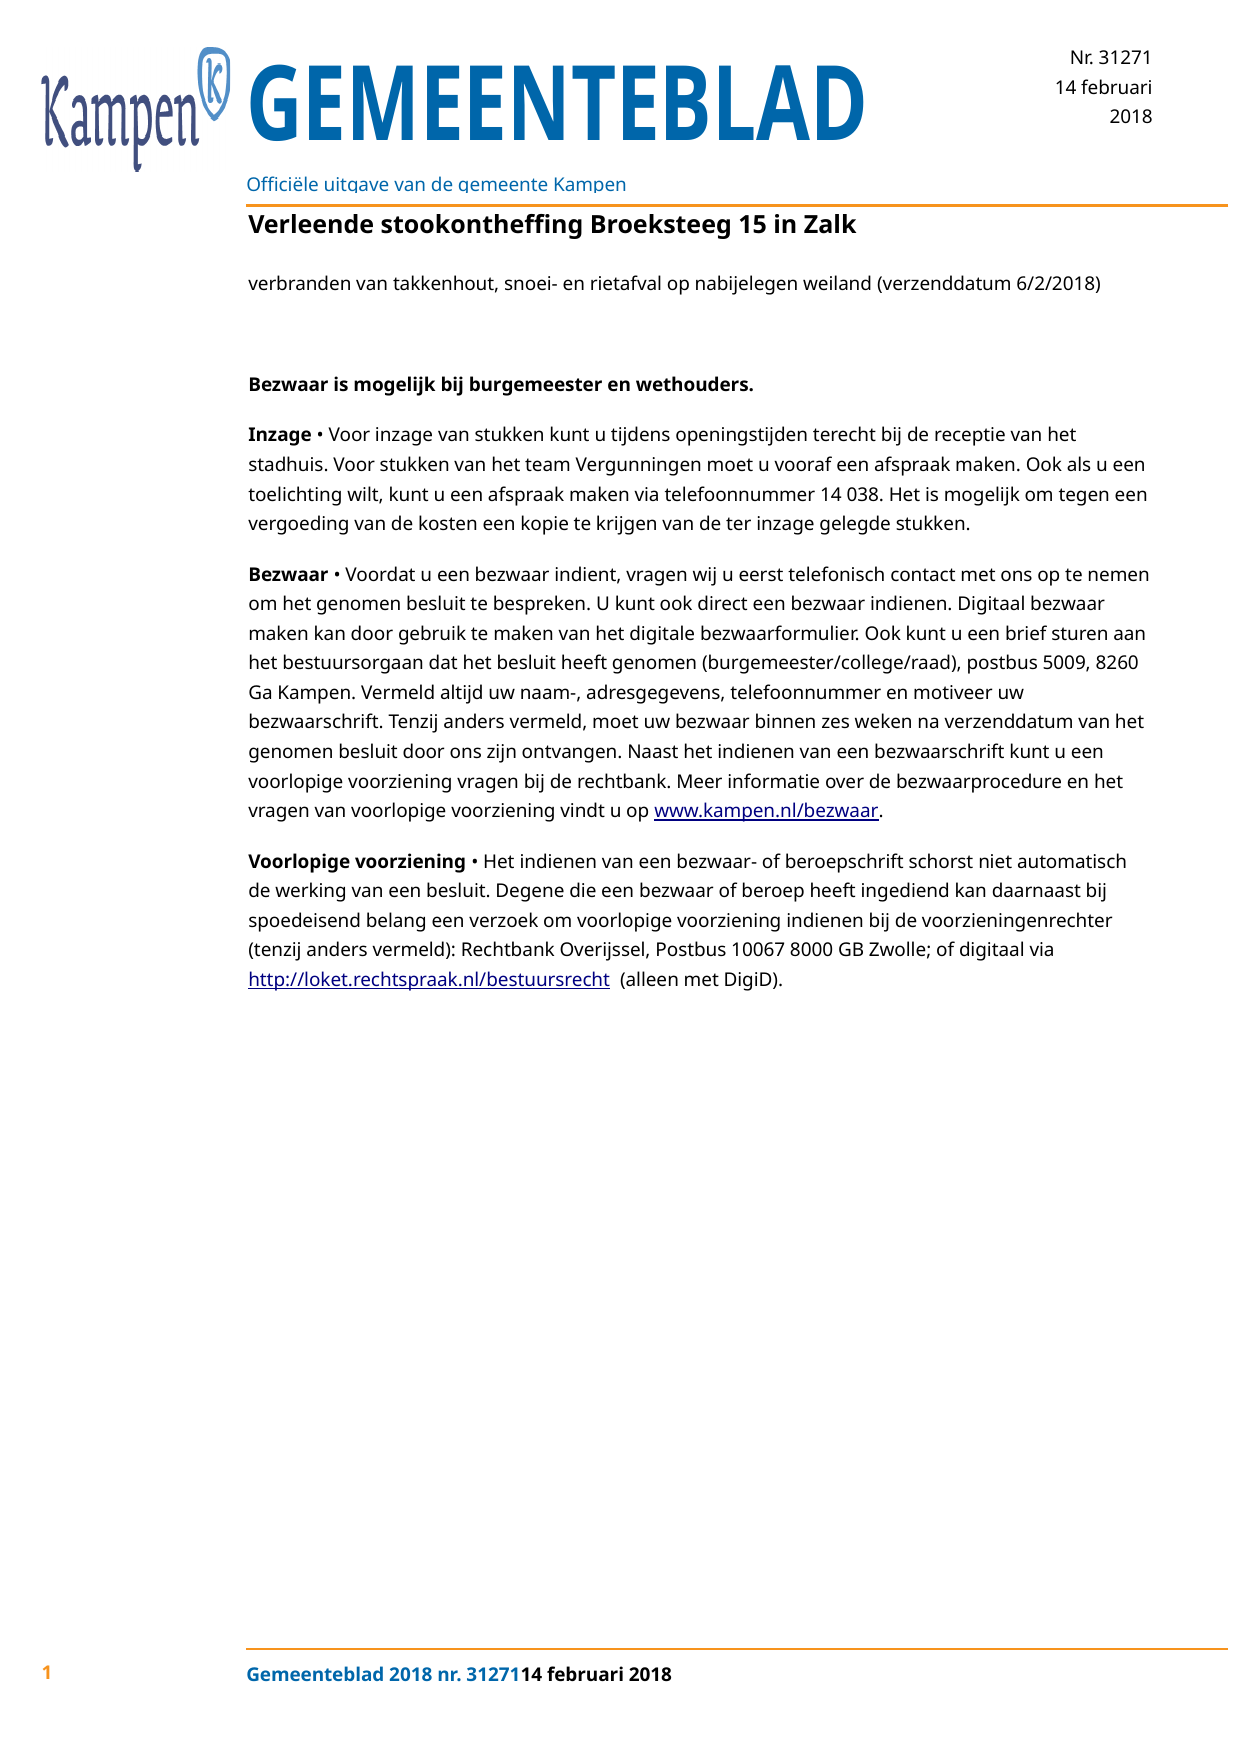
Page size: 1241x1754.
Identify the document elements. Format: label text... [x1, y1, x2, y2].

text verbranden van takkenhout, snoei- en rietafval op nabijelegen weiland (verzenddatum 6/2/2018) [248, 270, 1152, 296]
text Bezwaar is mogelijk bij burgemeester en wethouders. [248, 371, 1152, 397]
text Voorlopige voorziening • Het indienen van een bezwaar- of beroepschrift schorst niet automatisch de werking van een besluit. Degene die een bezwaar of beroep heeft ingediend kan daarnaast bij spoedeisend belang een verzoek om voorlopige voorziening indienen bij de voorzieningenrechter (tenzij anders vermeld): Rechtbank Overijssel, Postbus 10067 8000 GB Zwolle; of digitaal via http://loket.rechtspraak.nl/bestuursrecht (alleen met DigiD). [248, 848, 1152, 992]
text Inzage • Voor inzage van stukken kunt u tijdens openingstijden terecht bij de receptie van het stadhuis. Voor stukken van het team Vergunningen moet u vooraf een afspraak maken. Ook als u een toelichting wilt, kunt u een afspraak maken via telefoonnummer 14 038. Het is mogelijk om tegen een vergoeding van de kosten een kopie te krijgen van de ter inzage gelegde stukken. [248, 422, 1152, 536]
text Bezwaar • Voordat u een bezwaar indient, vragen wij u eerst telefonisch contact met ons op te nemen om het genomen besluit te bespreken. U kunt ook direct een bezwaar indienen. Digitaal bezwaar maken kan door gebruik te maken van het digitale bezwaarformulier. Ook kunt u een brief sturen aan het bestuursorgaan dat het besluit heeft genomen (burgemeester/college/raad), postbus 5009, 8260 Ga Kampen. Vermeld altijd uw naam-, adresgegevens, telefoonnummer en motiveer uw bezwaarschrift. Tenzij anders vermeld, moet uw bezwaar binnen zes weken na verzenddatum van het genomen besluit door ons zijn ontvangen. Naast het indienen van een bezwaarschrift kunt u een voorlopige voorziening vragen bij de rechtbank. Meer informatie over de bezwaarprocedure en het vragen van voorlopige voorziening vindt u op www.kampen.nl/bezwaar. [248, 561, 1152, 823]
text Verleende stookontheffing Broeksteeg 15 in Zalk [248, 207, 1152, 241]
picture [41, 47, 231, 172]
